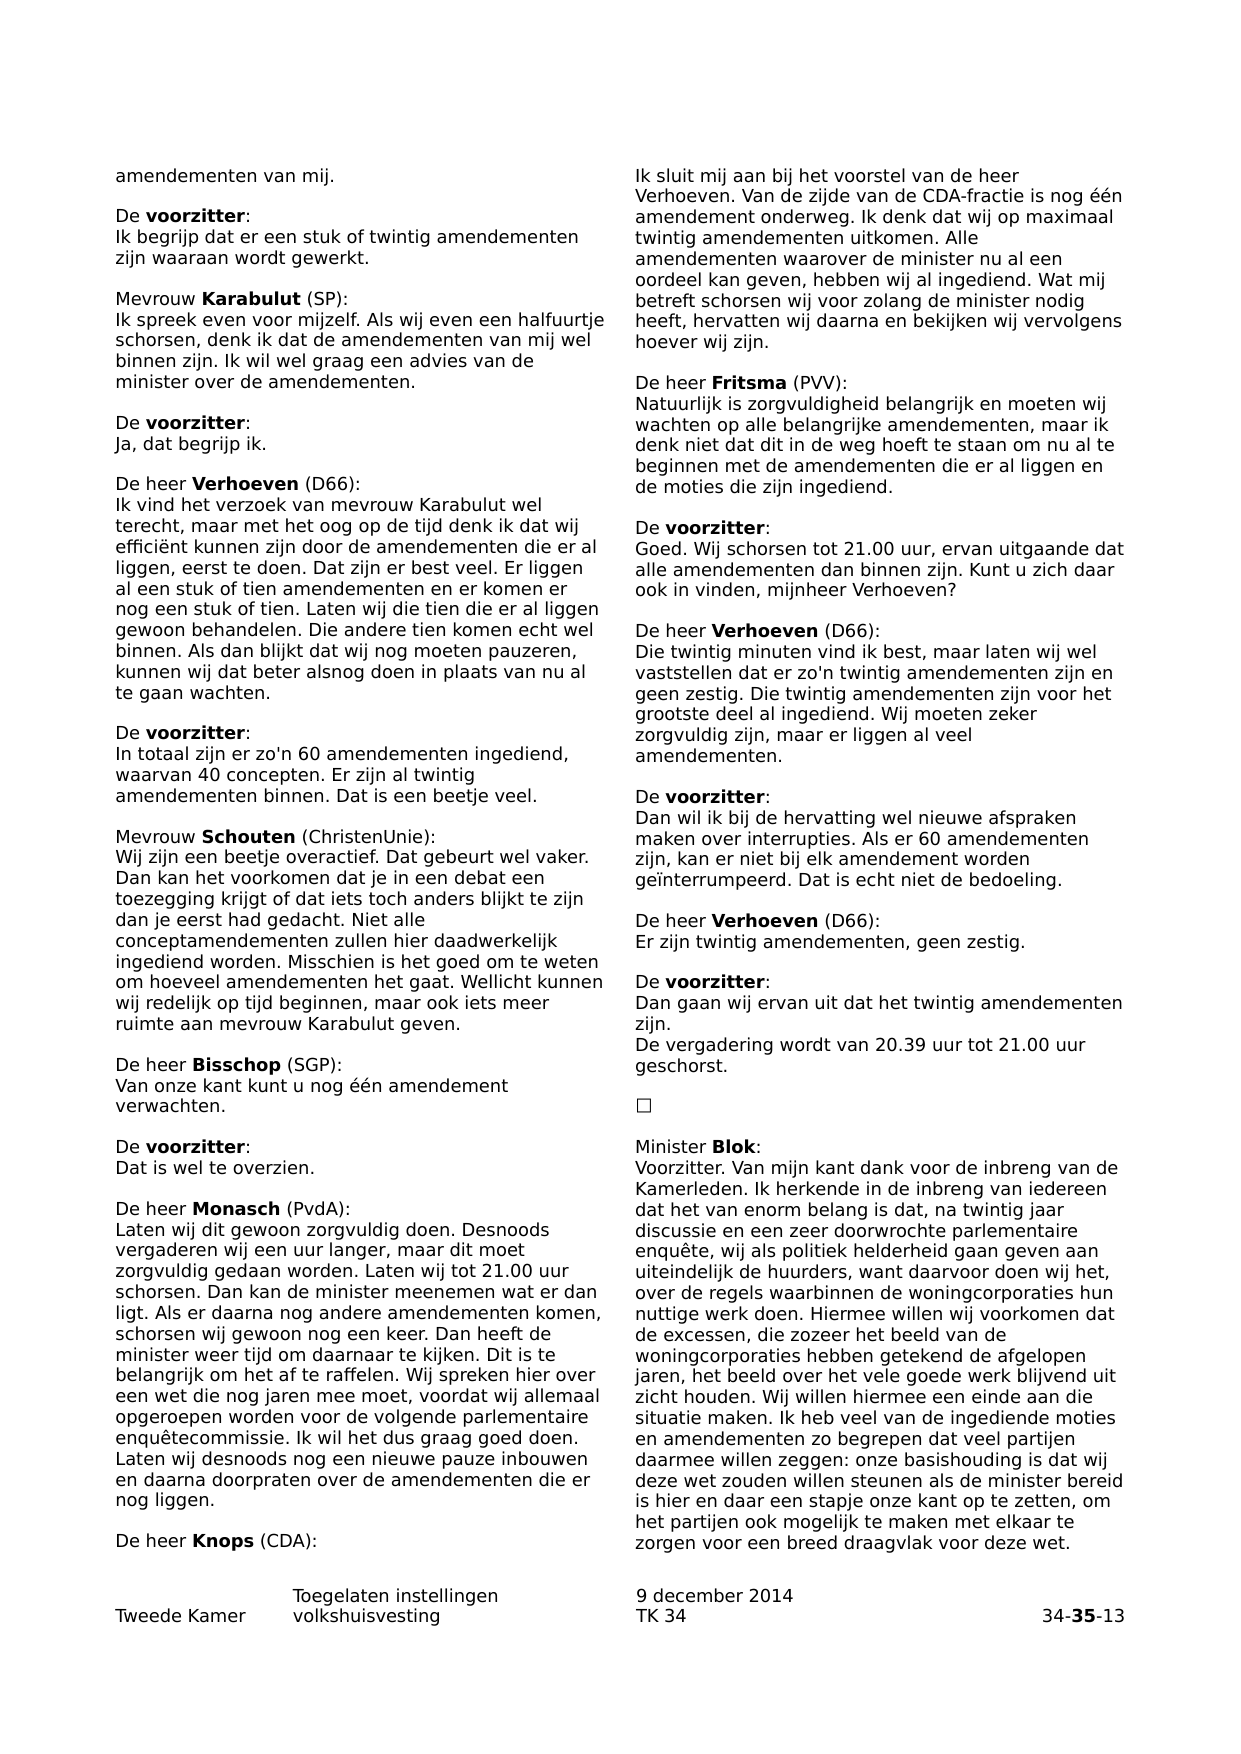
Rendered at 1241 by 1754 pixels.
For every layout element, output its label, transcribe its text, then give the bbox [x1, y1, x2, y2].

text Wij zijn een beetje overactief. Dat gebeurt wel vaker. Dan kan het voorkomen dat je in een debat een toezegging krijgt of dat iets toch anders blijkt te zijn dan je eerst had gedacht. Niet alle conceptamendementen zullen hier daadwerkelijk ingediend worden. Misschien is het goed om te weten om hoeveel amendementen het gaat. Wellicht kunnen wij redelijk op tijd beginnen, maar ook iets meer ruimte aan mevrouw Karabulut geven. [115, 847, 605, 1035]
text Ik sluit mij aan bij het voorstel van de heer Verhoeven. Van de zijde van de CDA-fractie is nog één amendement onderweg. Ik denk dat wij op maximaal twintig amendementen uitkomen. Alle amendementen waarover de minister nu al een oordeel kan geven, hebben wij al ingediend. Wat mij betreft schorsen wij voor zolang de minister nodig heeft, hervatten wij daarna en bekijken wij vervolgens hoever wij zijn. [635, 165, 1125, 353]
text De heer Knops (CDA): [115, 1531, 605, 1552]
text De voorzitter: [635, 518, 1125, 538]
text Dan gaan wij ervan uit dat het twintig amendementen zijn. [635, 993, 1125, 1035]
text Natuurlijk is zorgvuldigheid belangrijk en moeten wij wachten op alle belangrijke amendementen, maar ik denk niet dat dit in de weg hoeft te staan om nu al te beginnen met de amendementen die er al liggen en de moties die zijn ingediend. [635, 393, 1125, 498]
text Die twintig minuten vind ik best, maar laten wij wel vaststellen dat er zo'n twintig amendementen zijn en geen zestig. Die twintig amendementen zijn voor het grootste deel al ingediend. Wij moeten zeker zorgvuldig zijn, maar er liggen al veel amendementen. [635, 642, 1125, 767]
text amendementen van mij. [115, 165, 605, 186]
text De vergadering wordt van 20.39 uur tot 21.00 uur geschorst. [635, 1035, 1125, 1076]
text De heer Bisschop (SGP): [115, 1055, 605, 1075]
text De voorzitter: [115, 1137, 605, 1158]
text Dan wil ik bij de hervatting wel nieuwe afspraken maken over interrupties. Als er 60 amendementen zijn, kan er niet bij elk amendement worden geïnterrumpeerd. Dat is echt niet de bedoeling. [635, 807, 1125, 891]
text Er zijn twintig amendementen, geen zestig. [635, 931, 1125, 952]
text Goed. Wij schorsen tot 21.00 uur, ervan uitgaande dat alle amendementen dan binnen zijn. Kunt u zich daar ook in vinden, mijnheer Verhoeven? [635, 538, 1125, 601]
text ⬜ [635, 1096, 1125, 1117]
text De heer Verhoeven (D66): [635, 911, 1125, 931]
text Mevrouw Schouten (ChristenUnie): [115, 826, 605, 847]
text De heer Verhoeven (D66): [115, 474, 605, 495]
text De heer Monasch (PvdA): [115, 1199, 605, 1219]
text De heer Fritsma (PVV): [635, 373, 1125, 393]
text De voorzitter: [635, 972, 1125, 993]
text Van onze kant kunt u nog één amendement verwachten. [115, 1075, 605, 1117]
text Mevrouw Karabulut (SP): [115, 288, 605, 309]
text Laten wij dit gewoon zorgvuldig doen. Desnoods vergaderen wij een uur langer, maar dit moet zorgvuldig gedaan worden. Laten wij tot 21.00 uur schorsen. Dan kan de minister meenemen wat er dan ligt. Als er daarna nog andere amendementen komen, schorsen wij gewoon nog een keer. Dan heeft de minister weer tijd om daarnaar te kijken. Dit is te belangrijk om het af te raffelen. Wij spreken hier over een wet die nog jaren mee moet, voordat wij allemaal opgeroepen worden voor de volgende parlementaire enquêtecommissie. Ik wil het dus graag goed doen. Laten wij desnoods nog een nieuwe pauze inbouwen en daarna doorpraten over de amendementen die er nog liggen. [115, 1219, 605, 1511]
text De voorzitter: [115, 413, 605, 433]
text De voorzitter: [115, 723, 605, 744]
text Minister Blok: [635, 1137, 1125, 1158]
text Ik spreek even voor mijzelf. Als wij even een halfuurtje schorsen, denk ik dat de amendementen van mij wel binnen zijn. Ik wil wel graag een advies van de minister over de amendementen. [115, 309, 605, 393]
text Ik begrijp dat er een stuk of twintig amendementen zijn waaraan wordt gewerkt. [115, 227, 605, 268]
text Ik vind het verzoek van mevrouw Karabulut wel terecht, maar met het oog op de tijd denk ik dat wij efficiënt kunnen zijn door de amendementen die er al liggen, eerst te doen. Dat zijn er best veel. Er liggen al een stuk of tien amendementen en er komen er nog een stuk of tien. Laten wij die tien die er al liggen gewoon behandelen. Die andere tien komen echt wel binnen. Als dan blijkt dat wij nog moeten pauzeren, kunnen wij dat beter alsnog doen in plaats van nu al te gaan wachten. [115, 495, 605, 703]
text In totaal zijn er zo'n 60 amendementen ingediend, waarvan 40 concepten. Er zijn al twintig amendementen binnen. Dat is een beetje veel. [115, 744, 605, 806]
text Dat is wel te overzien. [115, 1158, 605, 1179]
text De voorzitter: [635, 787, 1125, 807]
text Ja, dat begrijp ik. [115, 433, 605, 454]
text De heer Verhoeven (D66): [635, 621, 1125, 642]
text De voorzitter: [115, 206, 605, 227]
text Voorzitter. Van mijn kant dank voor de inbreng van de Kamerleden. Ik herkende in de inbreng van iedereen dat het van enorm belang is dat, na twintig jaar discussie en een zeer doorwrochte parlementaire enquête, wij als politiek helderheid gaan geven aan uiteindelijk de huurders, want daarvoor doen wij het, over de regels waarbinnen de woningcorporaties hun nuttige werk doen. Hiermee willen wij voorkomen dat de excessen, die zozeer het beeld van de woningcorporaties hebben getekend de afgelopen jaren, het beeld over het vele goede werk blijvend uit zicht houden. Wij willen hiermee een einde aan die situatie maken. Ik heb veel van de ingediende moties en amendementen zo begrepen dat veel partijen daarmee willen zeggen: onze basishouding is dat wij deze wet zouden willen steunen als de minister bereid is hier en daar een stapje onze kant op te zetten, om het partijen ook mogelijk te maken met elkaar te zorgen voor een breed draagvlak voor deze wet. [635, 1158, 1125, 1554]
